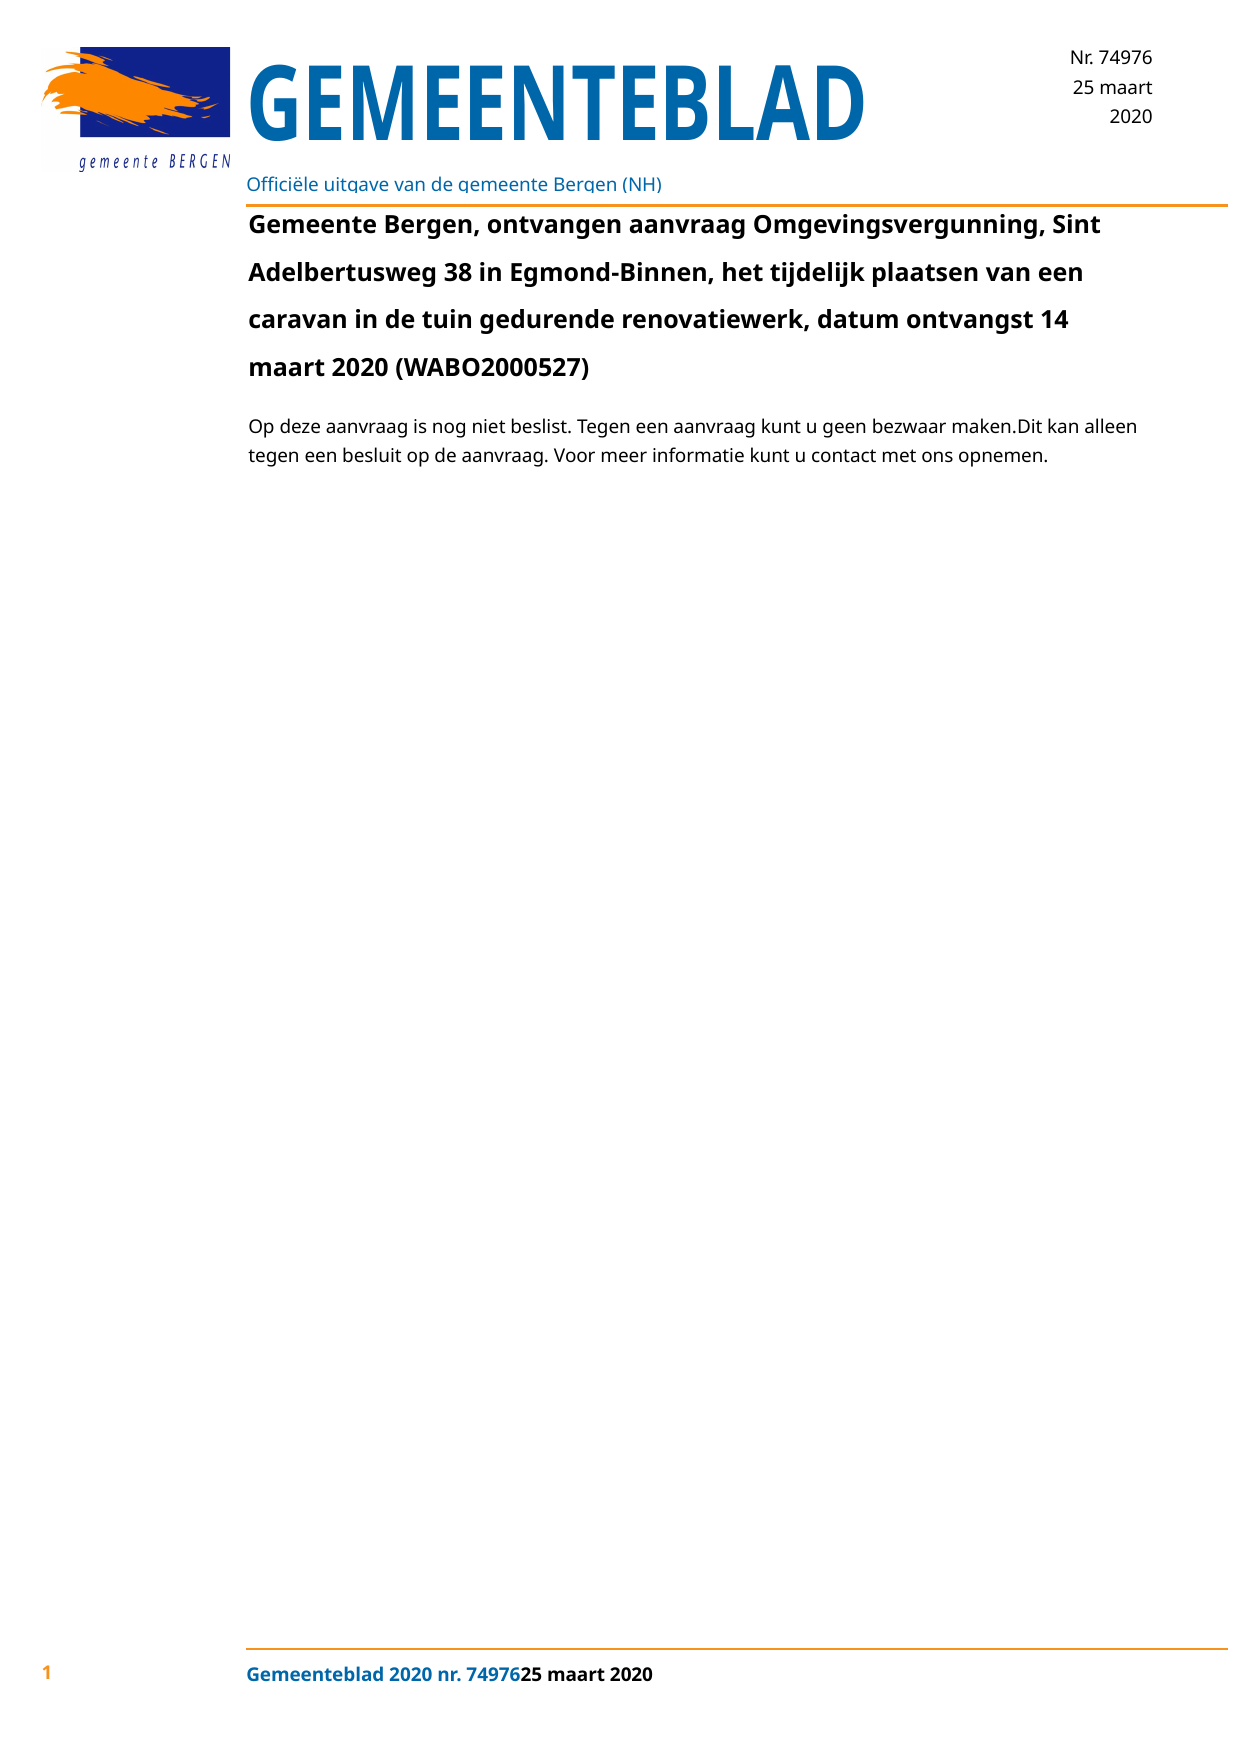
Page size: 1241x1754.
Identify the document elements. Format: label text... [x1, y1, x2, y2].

text Op deze aanvraag is nog niet beslist. Tegen een aanvraag kunt u geen bezwaar maken.Dit kan alleen tegen een besluit op de aanvraag. Voor meer informatie kunt u contact met ons opnemen. [248, 413, 1152, 468]
picture [41, 47, 231, 172]
text Gemeente Bergen, ontvangen aanvraag Omgevingsvergunning, Sint Adelbertusweg 38 in Egmond-Binnen, het tijdelijk plaatsen van een caravan in de tuin gedurende renovatiewerk, datum ontvangst 14 maart 2020 (WABO2000527) [248, 207, 1152, 384]
